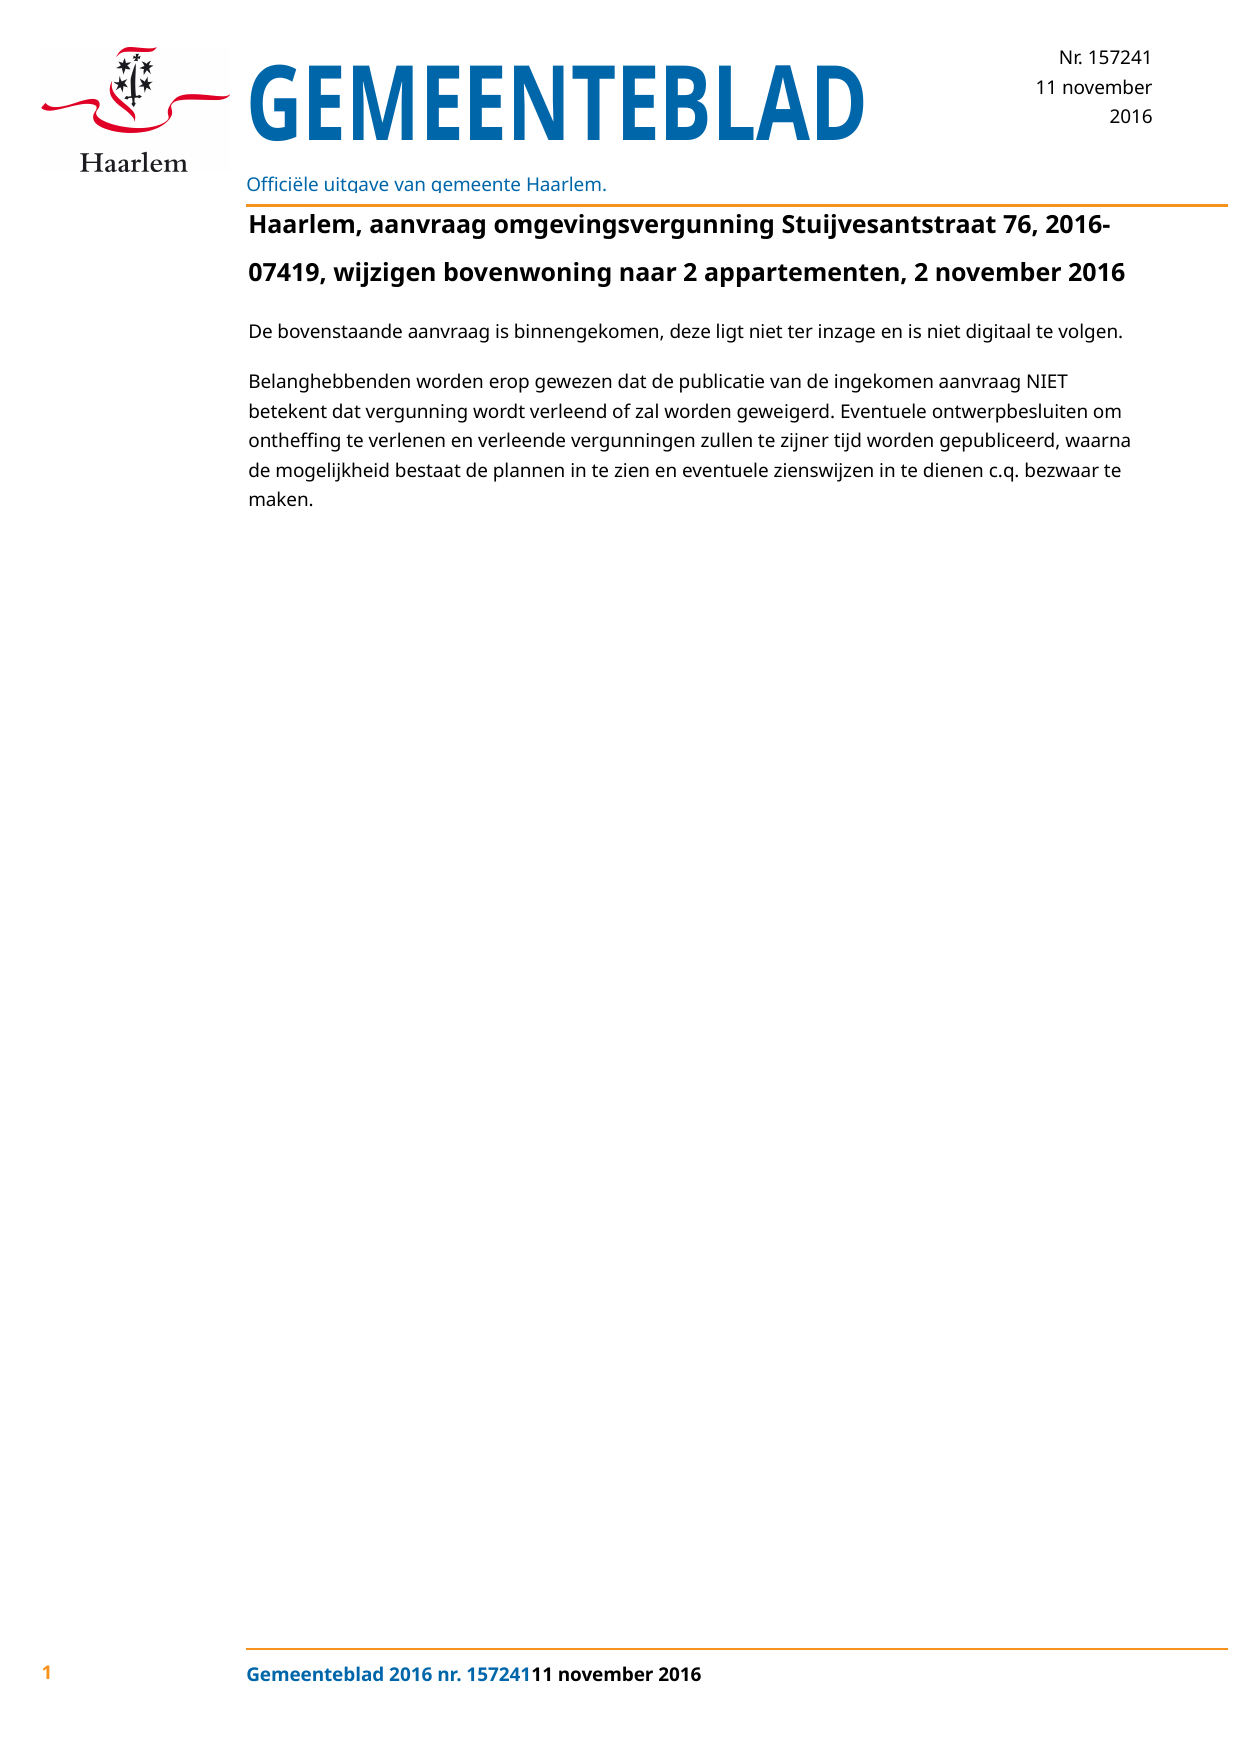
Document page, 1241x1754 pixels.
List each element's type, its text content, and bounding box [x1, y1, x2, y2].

text De bovenstaande aanvraag is binnengekomen, deze ligt niet ter inzage en is niet digitaal te volgen. [248, 318, 1152, 344]
text Belanghebbenden worden erop gewezen dat de publicatie van de ingekomen aanvraag NIET betekent dat vergunning wordt verleend of zal worden geweigerd. Eventuele ontwerpbesluiten om ontheffing te verlenen en verleende vergunningen zullen te zijner tijd worden gepubliceerd, waarna de mogelijkheid bestaat de plannen in te zien en eventuele zienswijzen in te dienen c.q. bezwaar te maken. [248, 368, 1152, 512]
text Haarlem, aanvraag omgevingsvergunning Stuijvesantstraat 76, 2016-07419, wijzigen bovenwoning naar 2 appartementen, 2 november 2016 [248, 207, 1152, 288]
picture [41, 47, 231, 172]
